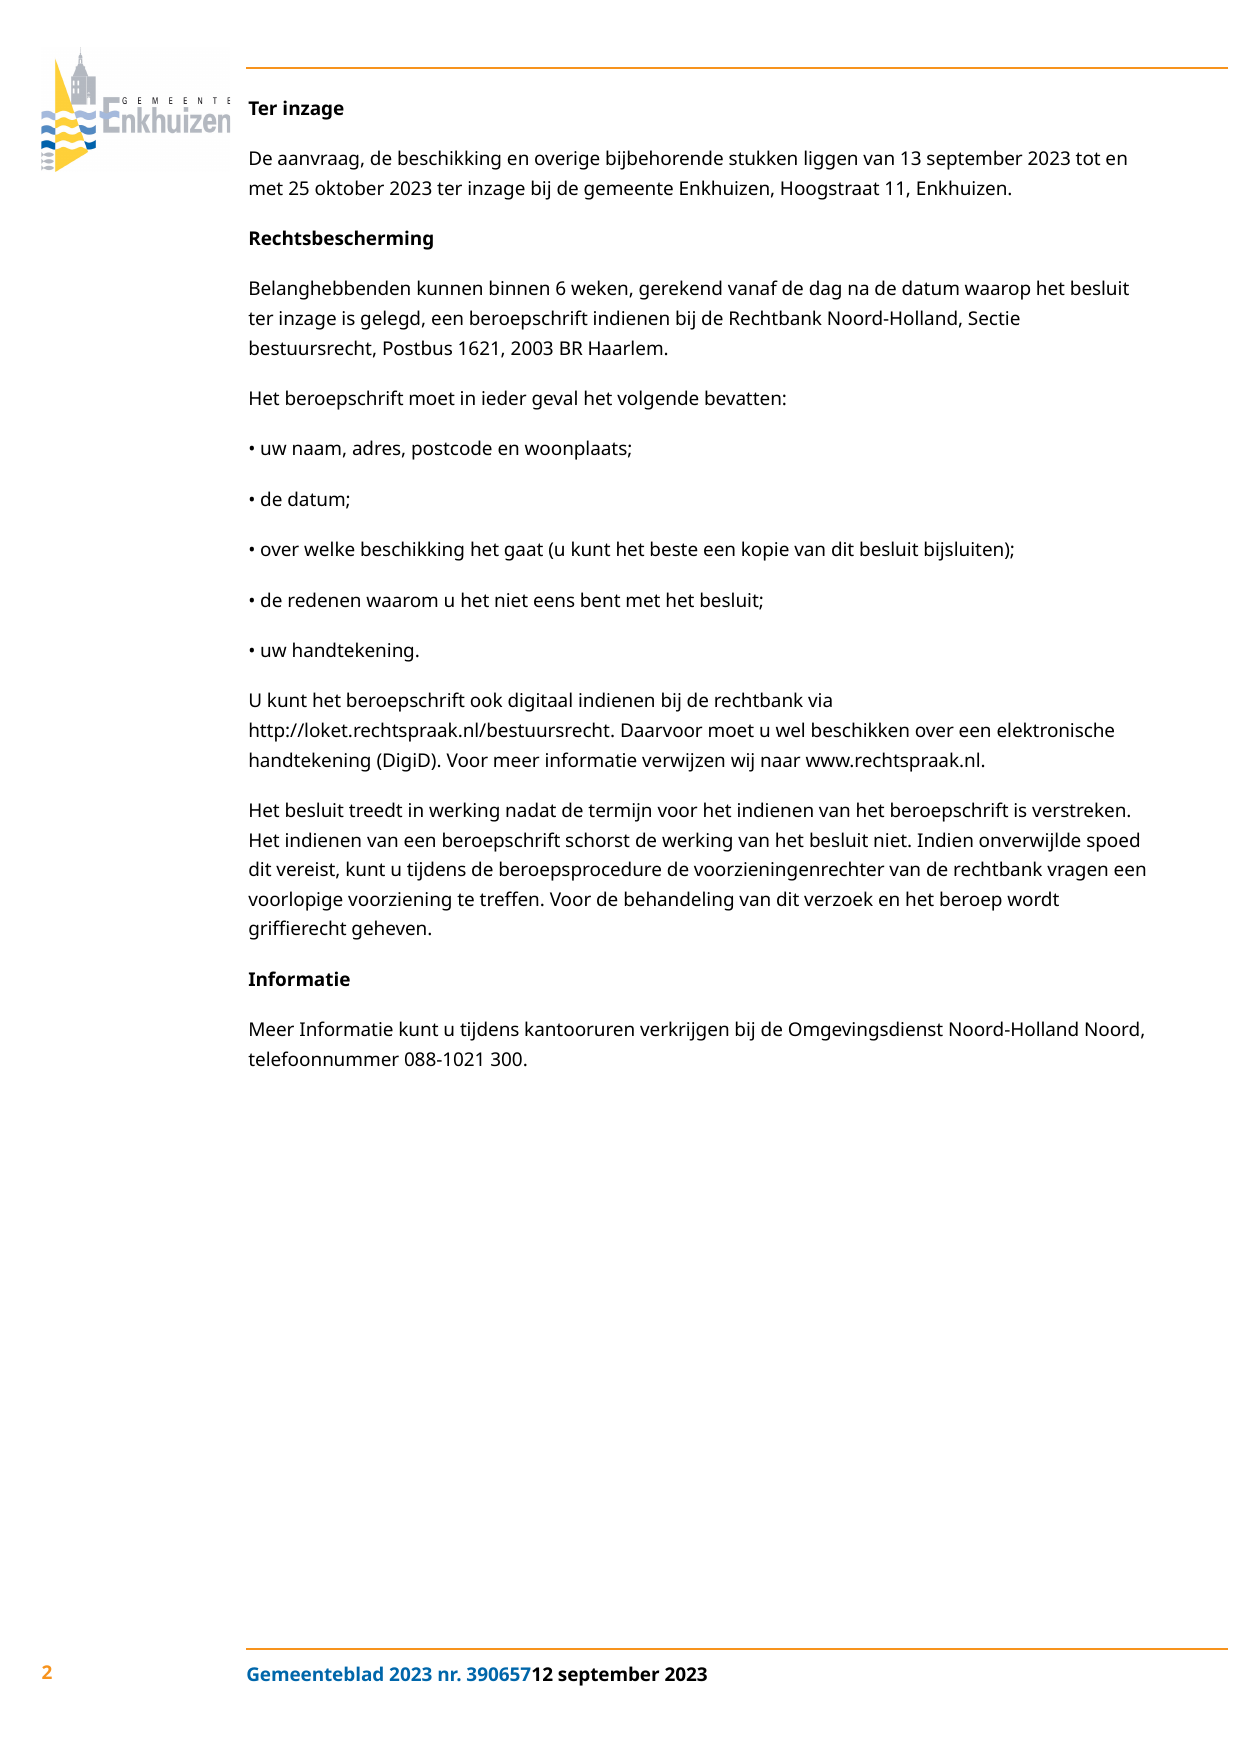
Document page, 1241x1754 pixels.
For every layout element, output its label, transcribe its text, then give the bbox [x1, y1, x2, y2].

text • uw handtekening. [248, 637, 1152, 663]
text Het besluit treedt in werking nadat de termijn voor het indienen van het beroepschrift is verstreken. Het indienen van een beroepschrift schorst de werking van het besluit niet. Indien onverwijlde spoed dit vereist, kunt u tijdens de beroepsprocedure de voorzieningenrechter van de rechtbank vragen een voorlopige voorziening te treffen. Voor de behandeling van dit verzoek en het beroep wordt griffierecht geheven. [248, 797, 1152, 941]
text • de redenen waarom u het niet eens bent met het besluit; [248, 587, 1152, 613]
text • de datum; [248, 486, 1152, 512]
picture [41, 47, 231, 172]
text • uw naam, adres, postcode en woonplaats; [248, 436, 1152, 461]
text Het beroepschrift moet in ieder geval het volgende bevatten: [248, 385, 1152, 411]
text De aanvraag, de beschikking en overige bijbehorende stukken liggen van 13 september 2023 tot en met 25 oktober 2023 ter inzage bij de gemeente Enkhuizen, Hoogstraat 11, Enkhuizen. [248, 145, 1152, 201]
text Informatie [248, 966, 1152, 992]
text Ter inzage [248, 95, 1152, 121]
text U kunt het beroepschrift ook digitaal indienen bij de rechtbank via http://loket.rechtspraak.nl/bestuursrecht. Daarvoor moet u wel beschikken over een elektronische handtekening (DigiD). Voor meer informatie verwijzen wij naar www.rechtspraak.nl. [248, 688, 1152, 773]
text • over welke beschikking het gaat (u kunt het beste een kopie van dit besluit bijsluiten); [248, 536, 1152, 562]
text Rechtsbescherming [248, 225, 1152, 251]
text Meer Informatie kunt u tijdens kantooruren verkrijgen bij de Omgevingsdienst Noord-Holland Noord, telefoonnummer 088-1021 300. [248, 1016, 1152, 1072]
text Belanghebbenden kunnen binnen 6 weken, gerekend vanaf de dag na de datum waarop het besluit ter inzage is gelegd, een beroepschrift indienen bij de Rechtbank Noord-Holland, Sectie bestuursrecht, Postbus 1621, 2003 BR Haarlem. [248, 276, 1152, 361]
